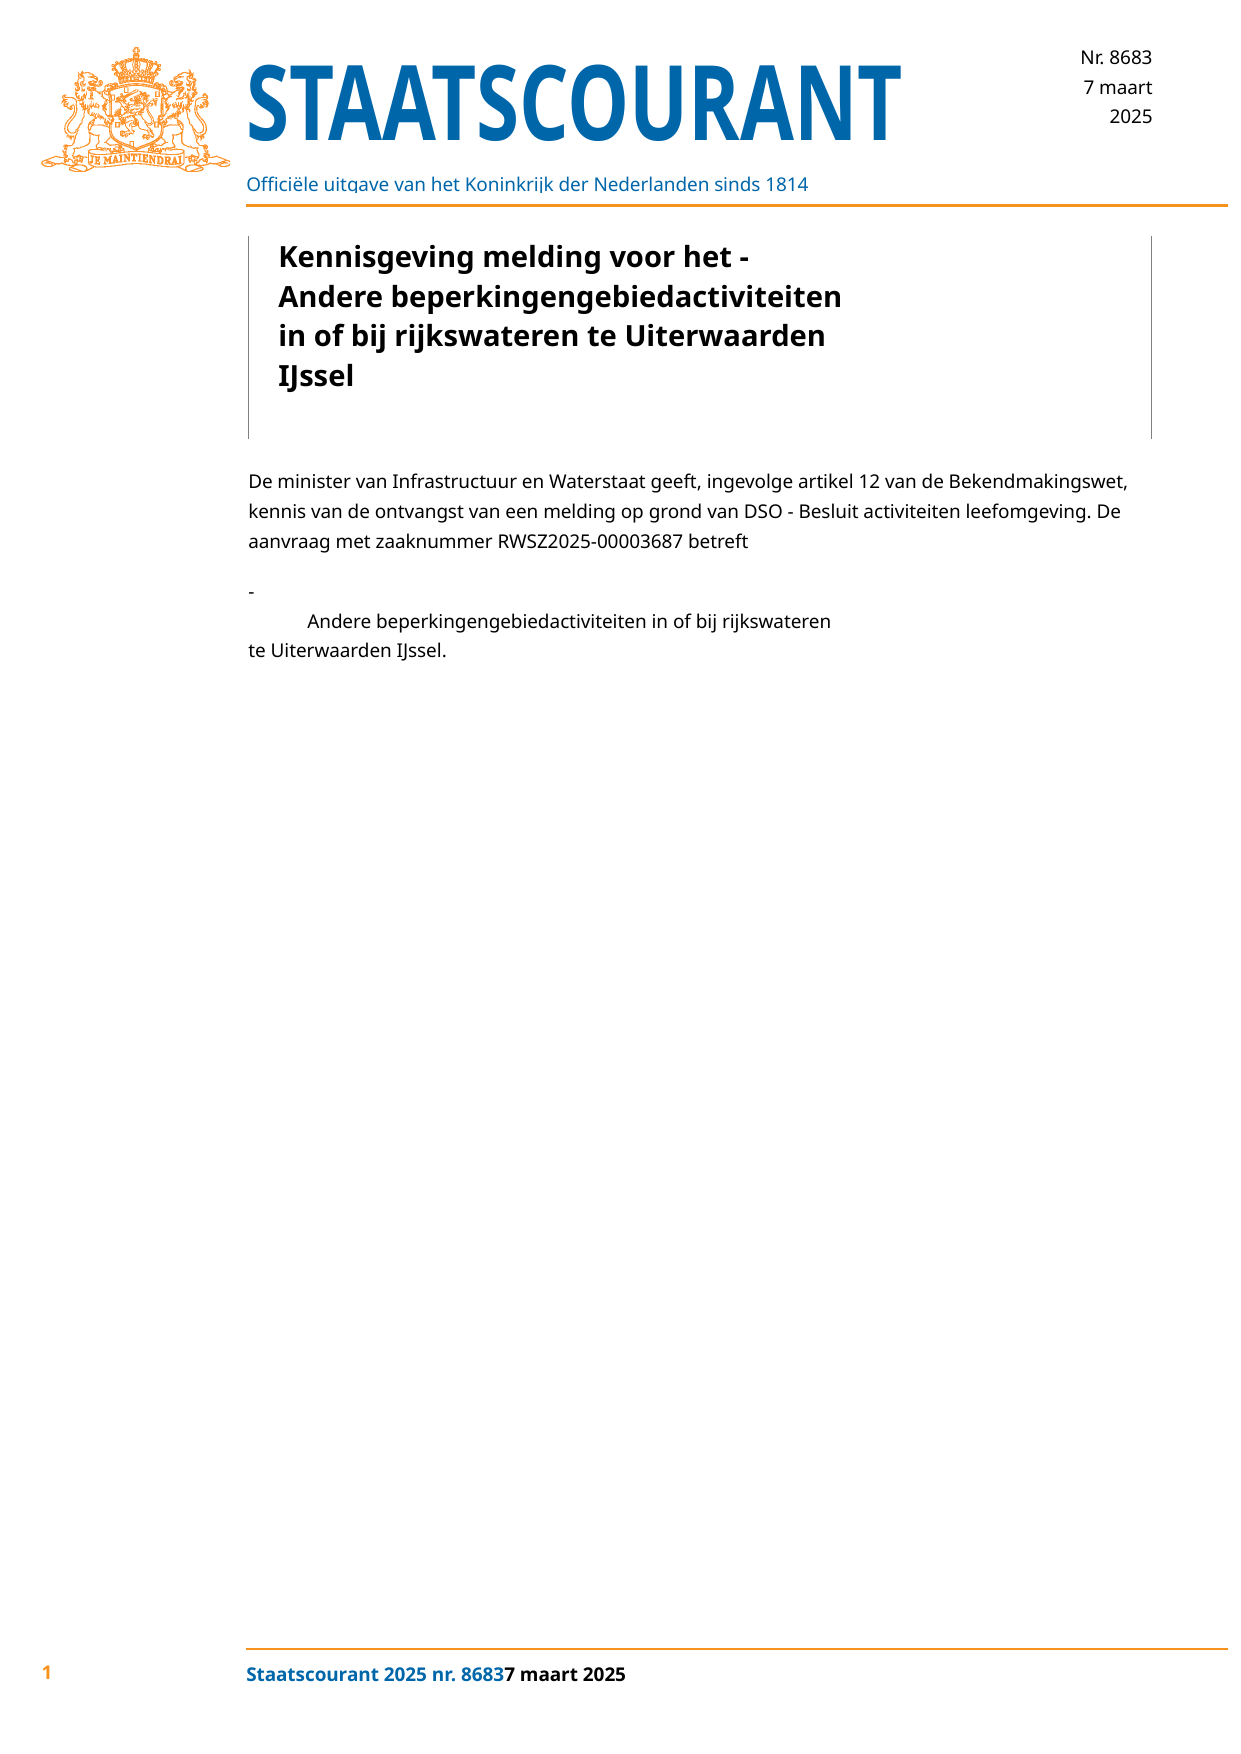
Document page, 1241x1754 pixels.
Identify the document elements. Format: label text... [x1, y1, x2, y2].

table_header [1090, 236, 1151, 413]
text De minister van Infrastructuur en Waterstaat geeft, ingevolge artikel 12 van de Bekendmakingswet, kennis van de ontvangst van een melding op grond van DSO - Besluit activiteiten leefomgeving. De aanvraag met zaaknummer RWSZ2025-00003687 betreft [248, 469, 1152, 553]
list Andere beperkingengebiedactiviteiten in of bij rijkswateren [248, 608, 1152, 633]
picture [41, 47, 231, 172]
table_header [850, 236, 912, 413]
text te Uiterwaarden IJssel. [248, 637, 1152, 663]
table_header Kennisgeving melding voor het -Andere beperkingengebiedactiviteiten in of bij rijkswateren te Uiterwaarden IJssel [249, 236, 850, 439]
picture [912, 236, 1090, 414]
table_header [850, 414, 1151, 439]
